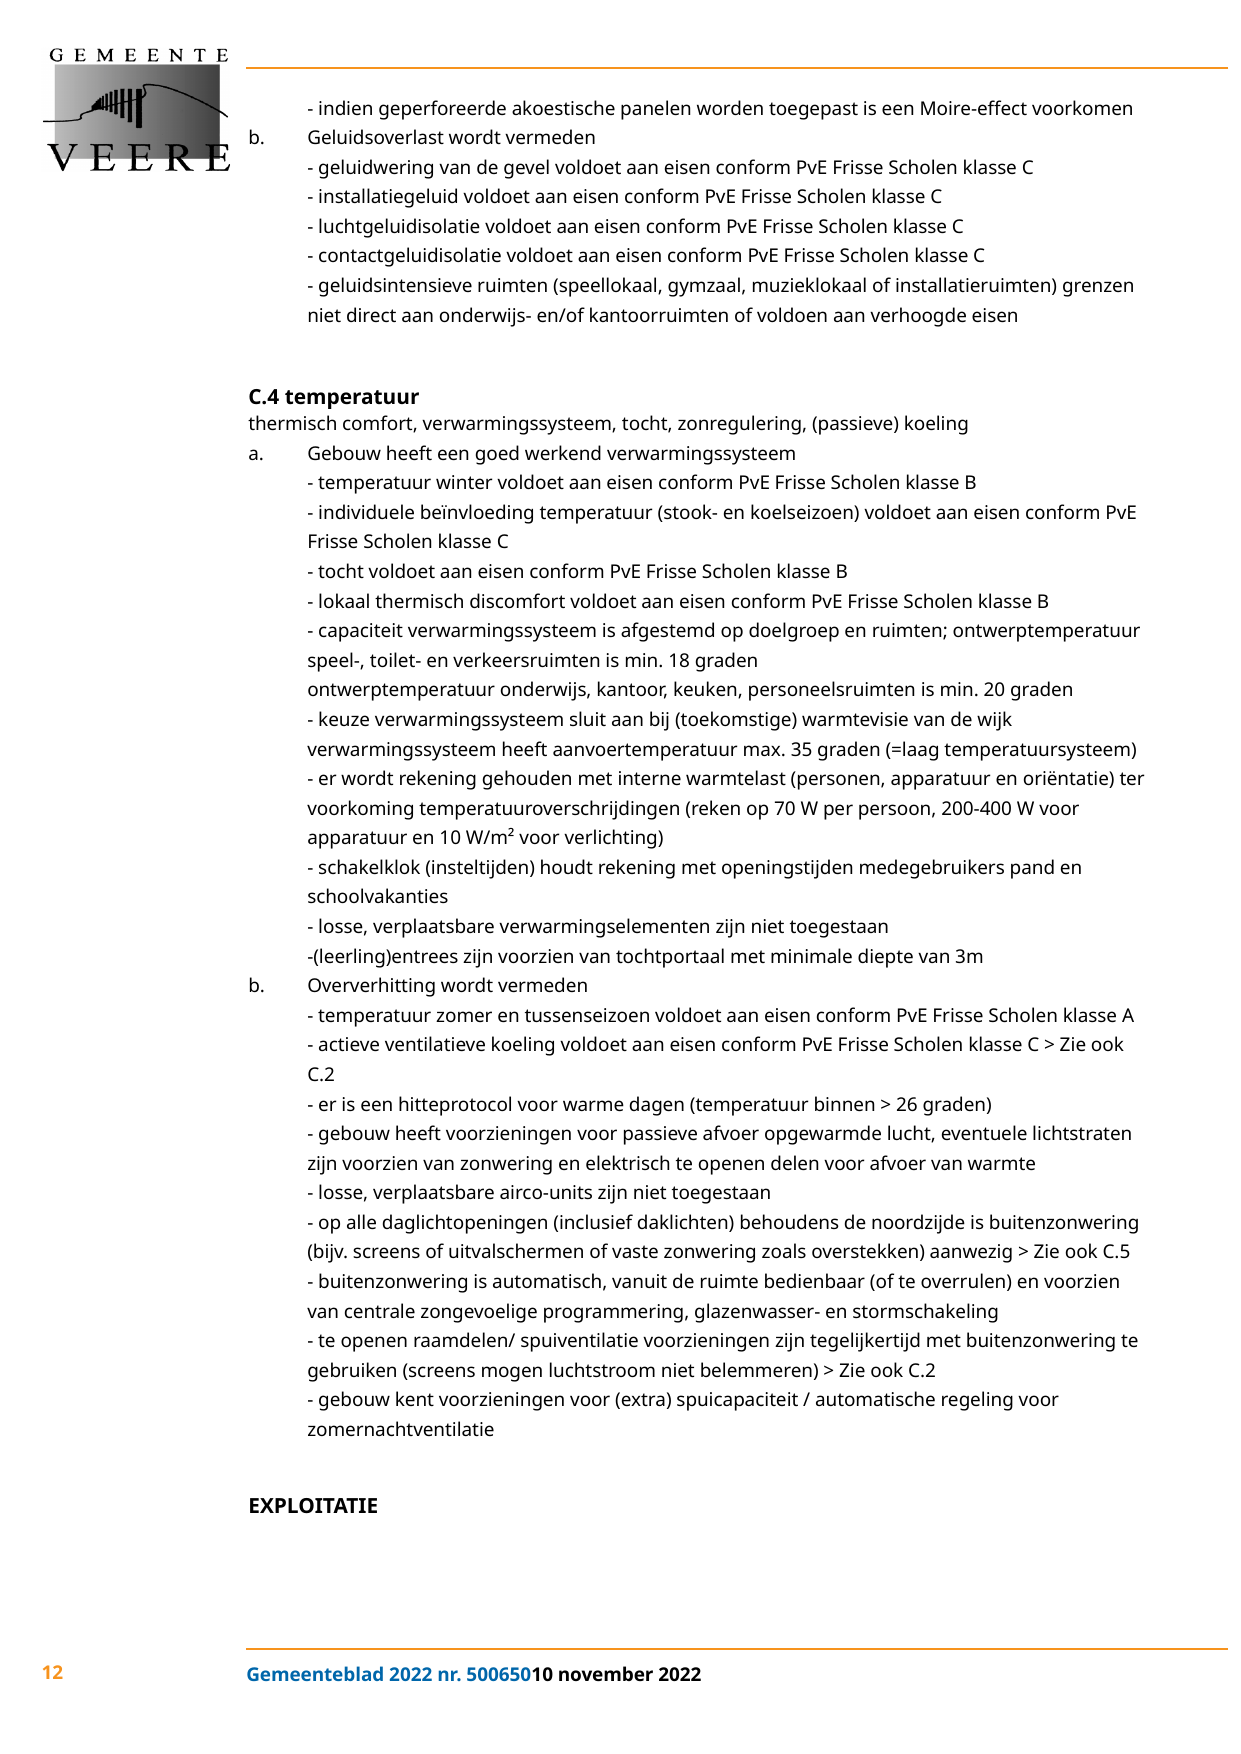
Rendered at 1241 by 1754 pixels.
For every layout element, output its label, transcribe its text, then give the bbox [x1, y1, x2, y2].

list - indien geperforeerde akoestische panelen worden toegepast is een Moire-effect voorkomen [248, 95, 1152, 121]
picture [41, 47, 231, 172]
list - gebouw heeft voorzieningen voor passieve afvoer opgewarmde lucht, eventuele lichtstraten zijn voorzien van zonwering en elektrisch te openen delen voor afvoer van warmte [248, 1120, 1152, 1176]
list -(leerling)entrees zijn voorzien van tochtportaal met minimale diepte van 3m [248, 943, 1152, 968]
list Geluidsoverlast wordt vermeden [248, 124, 1152, 150]
list Gebouw heeft een goed werkend verwarmingssysteem [248, 440, 1152, 466]
list - capaciteit verwarmingssysteem is afgestemd op doelgroep en ruimten; ontwerptemperatuur speel-, toilet- en verkeersruimten is min. 18 graden [248, 617, 1152, 673]
text C.4 temperatuur [248, 382, 1152, 410]
list - lokaal thermisch discomfort voldoet aan eisen conform PvE Frisse Scholen klasse B [248, 588, 1152, 613]
list - er is een hitteprotocol voor warme dagen (temperatuur binnen > 26 graden) [248, 1091, 1152, 1116]
list - actieve ventilatieve koeling voldoet aan eisen conform PvE Frisse Scholen klasse C > Zie ook C.2 [248, 1032, 1152, 1087]
list - geluidsintensieve ruimten (speellokaal, gymzaal, muzieklokaal of installatieruimten) grenzen niet direct aan onderwijs- en/of kantoorruimten of voldoen aan verhoogde eisen [248, 272, 1152, 328]
list - er wordt rekening gehouden met interne warmtelast (personen, apparatuur en oriëntatie) ter voorkoming temperatuuroverschrijdingen (reken op 70 W per persoon, 200-400 W voor apparatuur en 10 W/m² voor verlichting) [248, 765, 1152, 850]
list ontwerptemperatuur onderwijs, kantoor, keuken, personeelsruimten is min. 20 graden [248, 677, 1152, 702]
list - op alle daglichtopeningen (inclusief daklichten) behoudens de noordzijde is buitenzonwering (bijv. screens of uitvalschermen of vaste zonwering zoals overstekken) aanwezig > Zie ook C.5 [248, 1209, 1152, 1264]
list - contactgeluidisolatie voldoet aan eisen conform PvE Frisse Scholen klasse C [248, 243, 1152, 268]
list - gebouw kent voorzieningen voor (extra) spuicapaciteit / automatische regeling voor zomernachtventilatie [248, 1387, 1152, 1442]
list - losse, verplaatsbare airco-units zijn niet toegestaan [248, 1179, 1152, 1205]
list - individuele beïnvloeding temperatuur (stook- en koelseizoen) voldoet aan eisen conform PvE Frisse Scholen klasse C [248, 499, 1152, 554]
list - luchtgeluidisolatie voldoet aan eisen conform PvE Frisse Scholen klasse C [248, 213, 1152, 239]
list - losse, verplaatsbare verwarmingselementen zijn niet toegestaan [248, 913, 1152, 939]
list - geluidwering van de gevel voldoet aan eisen conform PvE Frisse Scholen klasse C [248, 154, 1152, 180]
text thermisch comfort, verwarmingssysteem, tocht, zonregulering, (passieve) koeling [248, 410, 1152, 436]
list - buitenzonwering is automatisch, vanuit de ruimte bedienbaar (of te overrulen) en voorzien van centrale zongevoelige programmering, glazenwasser- en stormschakeling [248, 1268, 1152, 1323]
text EXPLOITATIE [248, 1491, 1152, 1520]
list - tocht voldoet aan eisen conform PvE Frisse Scholen klasse B [248, 558, 1152, 584]
list - temperatuur winter voldoet aan eisen conform PvE Frisse Scholen klasse B [248, 469, 1152, 495]
list - temperatuur zomer en tussenseizoen voldoet aan eisen conform PvE Frisse Scholen klasse A [248, 1002, 1152, 1028]
list - installatiegeluid voldoet aan eisen conform PvE Frisse Scholen klasse C [248, 183, 1152, 209]
list - keuze verwarmingssysteem sluit aan bij (toekomstige) warmtevisie van de wijk verwarmingssysteem heeft aanvoertemperatuur max. 35 graden (=laag temperatuursysteem) [248, 706, 1152, 761]
list - te openen raamdelen/ spuiventilatie voorzieningen zijn tegelijkertijd met buitenzonwering te gebruiken (screens mogen luchtstroom niet belemmeren) > Zie ook C.2 [248, 1327, 1152, 1383]
list Oververhitting wordt vermeden [248, 972, 1152, 998]
list - schakelklok (insteltijden) houdt rekening met openingstijden medegebruikers pand en schoolvakanties [248, 854, 1152, 909]
